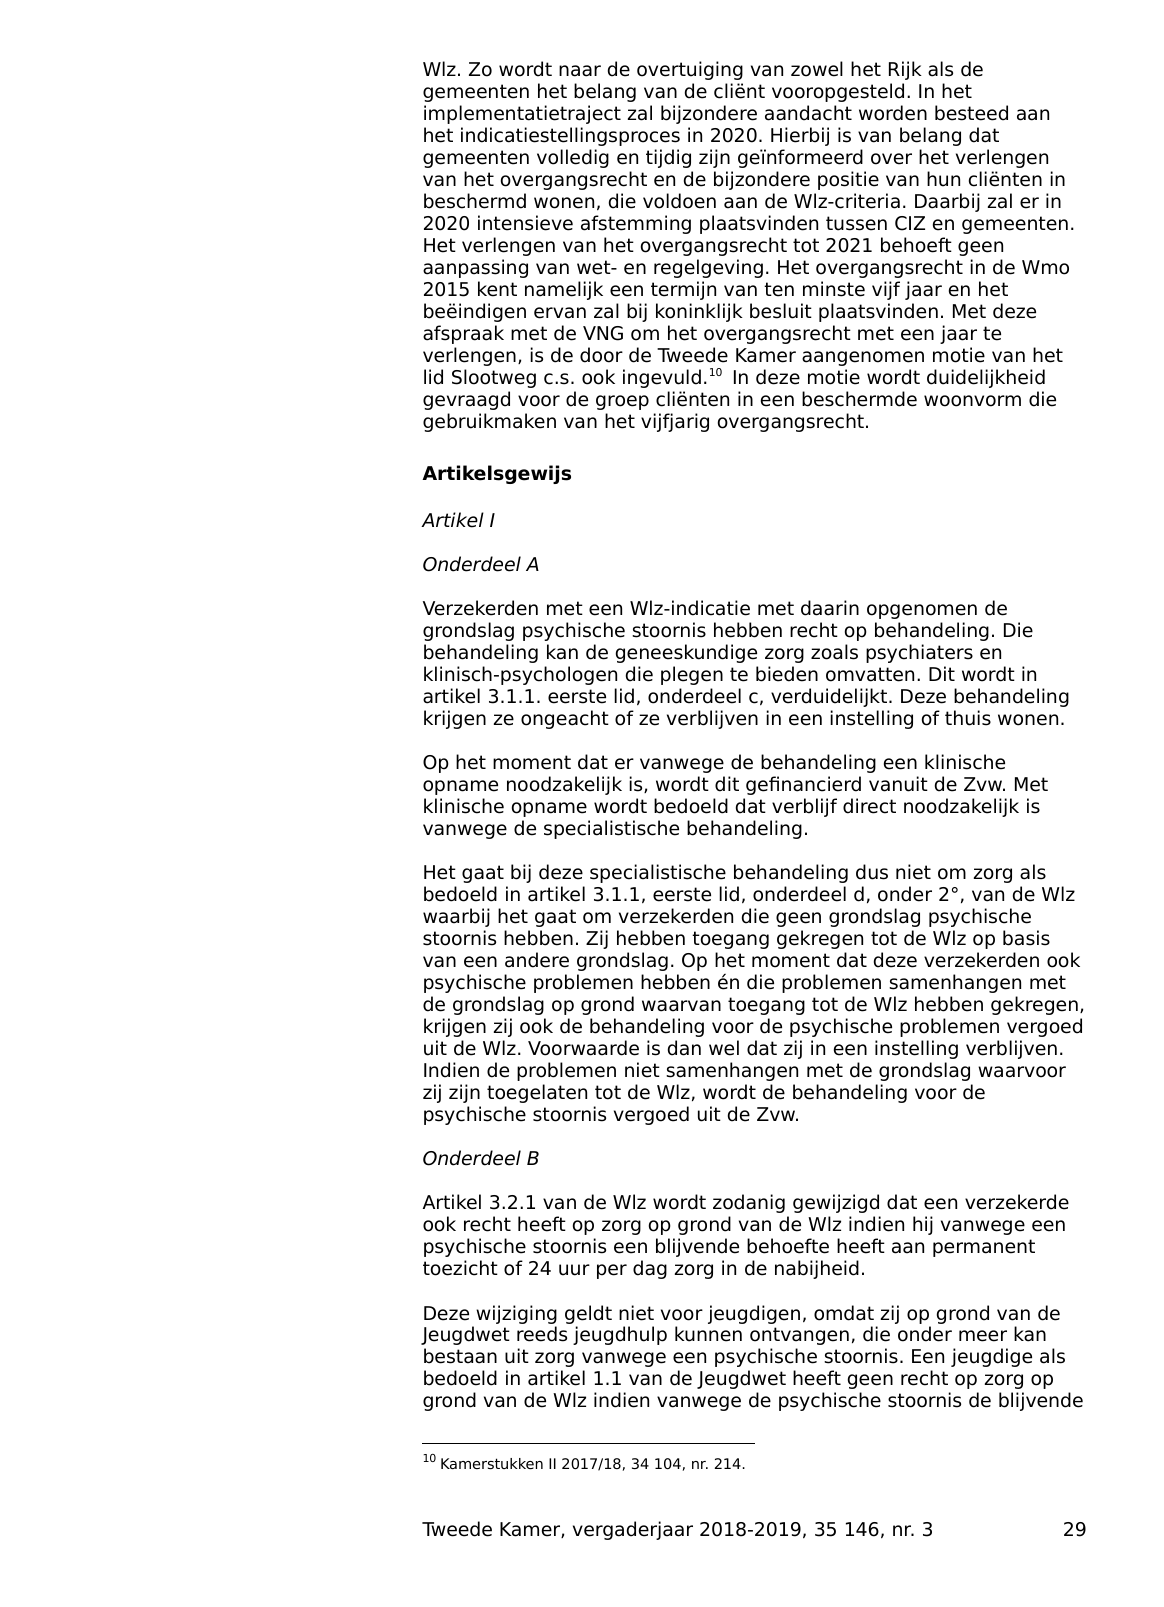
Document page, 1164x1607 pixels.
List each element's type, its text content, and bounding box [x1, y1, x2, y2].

subtitle Onderdeel A [422, 554, 1087, 576]
text Artikel 3.2.1 van de Wlz wordt zodanig gewijzigd dat een verzekerde ook recht heeft op zorg op grond van de Wlz indien hij vanwege een psychische stoornis een blijvende behoefte heeft aan permanent toezicht of 24 uur per dag zorg in de nabijheid. [422, 1192, 1087, 1280]
text Het gaat bij deze specialistische behandeling dus niet om zorg als bedoeld in artikel 3.1.1, eerste lid, onderdeel d, onder 2°, van de Wlz waarbij het gaat om verzekerden die geen grondslag psychische stoornis hebben. Zij hebben toegang gekregen tot de Wlz op basis van een andere grondslag. Op het moment dat deze verzekerden ook psychische problemen hebben én die problemen samenhangen met de grondslag op grond waarvan toegang tot de Wlz hebben gekregen, krijgen zij ook de behandeling voor de psychische problemen vergoed uit de Wlz. Voorwaarde is dan wel dat zij in een instelling verblijven. Indien de problemen niet samenhangen met de grondslag waarvoor zij zijn toegelaten tot de Wlz, wordt de behandeling voor de psychische stoornis vergoed uit de Zvw. [422, 862, 1087, 1126]
text Deze wijziging geldt niet voor jeugdigen, omdat zij op grond van de Jeugdwet reeds jeugdhulp kunnen ontvangen, die onder meer kan bestaan uit zorg vanwege een psychische stoornis. Een jeugdige als bedoeld in artikel 1.1 van de Jeugdwet heeft geen recht op zorg op grond van de Wlz indien vanwege de psychische stoornis de blijvende [422, 1302, 1087, 1412]
text Op het moment dat er vanwege de behandeling een klinische opname noodzakelijk is, wordt dit gefinancierd vanuit de Zvw. Met klinische opname wordt bedoeld dat verblijf direct noodzakelijk is vanwege de specialistische behandeling. [422, 752, 1087, 840]
text Verzekerden met een Wlz-indicatie met daarin opgenomen de grondslag psychische stoornis hebben recht op behandeling. Die behandeling kan de geneeskundige zorg zoals psychiaters en klinisch-psychologen die plegen te bieden omvatten. Dit wordt in artikel 3.1.1. eerste lid, onderdeel c, verduidelijkt. Deze behandeling krijgen ze ongeacht of ze verblijven in een instelling of thuis wonen. [422, 598, 1087, 730]
subtitle Onderdeel B [422, 1148, 1087, 1170]
text Kamerstukken II 2017/18, 34 104, nr. 214. [422, 1452, 1087, 1474]
text Het verlengen van het overgangsrecht tot 2021 behoeft geen aanpassing van wet- en regelgeving. Het overgangsrecht in de Wmo 2015 kent namelijk een termijn van ten minste vijf jaar en het beëindigen ervan zal bij koninklijk besluit plaatsvinden. Met deze afspraak met de VNG om het overgangsrecht met een jaar te verlengen, is de door de Tweede Kamer aangenomen motie van het lid Slootweg c.s. ook ingevuld. In deze motie wordt duidelijkheid gevraagd voor de groep cliënten in een beschermde woonvorm die gebruikmaken van het vijfjarig overgangsrecht. [422, 235, 1087, 433]
subtitle Artikel I [422, 510, 1087, 532]
text Wlz. Zo wordt naar de overtuiging van zowel het Rijk als de gemeenten het belang van de cliënt vooropgesteld. In het implementatietraject zal bijzondere aandacht worden besteed aan het indicatiestellingsproces in 2020. Hierbij is van belang dat gemeenten volledig en tijdig zijn geïnformeerd over het verlengen van het overgangsrecht en de bijzondere positie van hun cliënten in beschermd wonen, die voldoen aan de Wlz-criteria. Daarbij zal er in 2020 intensieve afstemming plaatsvinden tussen CIZ en gemeenten. [422, 59, 1087, 235]
subtitle Artikelsgewijs [422, 463, 1087, 485]
